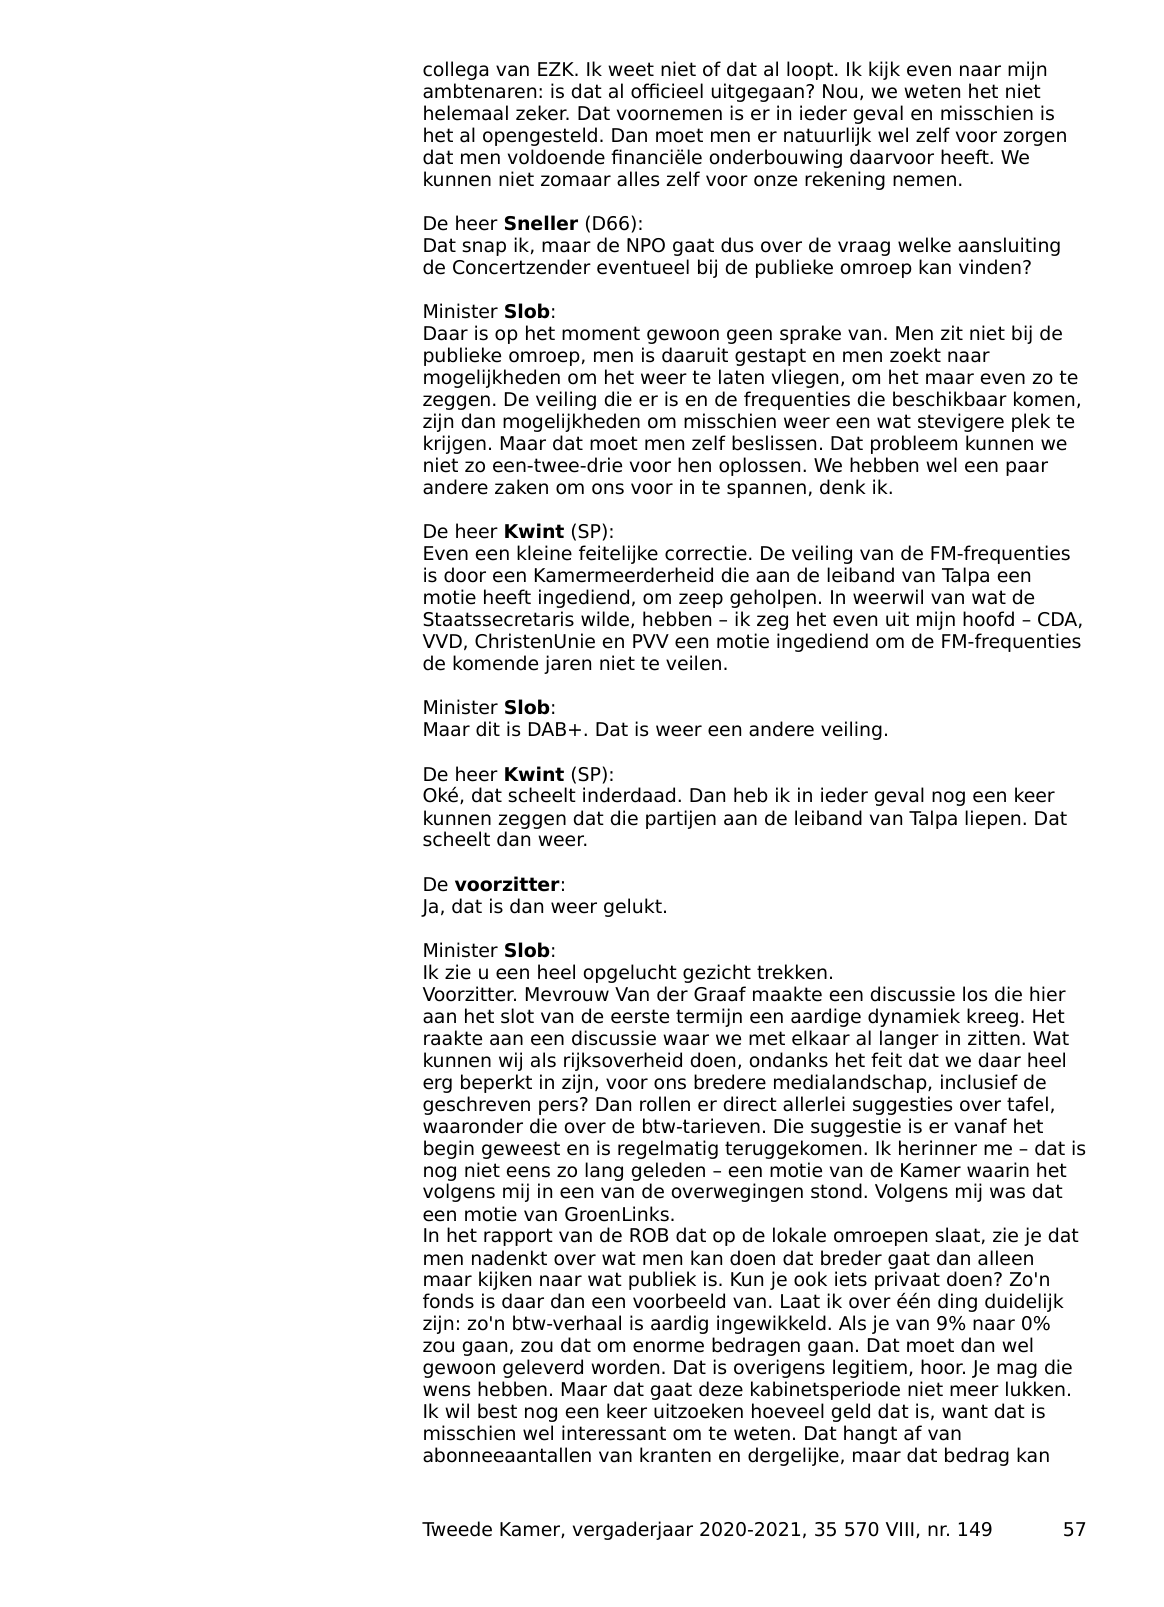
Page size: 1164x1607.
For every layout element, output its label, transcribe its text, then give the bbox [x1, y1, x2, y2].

text De heer Kwint (SP): [422, 521, 1087, 543]
text Minister Slob: [422, 301, 1087, 323]
text Maar dit is DAB+. Dat is weer een andere veiling. [422, 719, 1087, 741]
text De voorzitter: [422, 873, 1087, 896]
text De heer Kwint (SP): [422, 763, 1087, 785]
text Voorzitter. Mevrouw Van der Graaf maakte een discussie los die hier aan het slot van de eerste termijn een aardige dynamiek kreeg. Het raakte aan een discussie waar we met elkaar al langer in zitten. Wat kunnen wij als rijksoverheid doen, ondanks het feit dat we daar heel erg beperkt in zijn, voor ons bredere medialandschap, inclusief de geschreven pers? Dan rollen er direct allerlei suggesties over tafel, waaronder die over de btw-tarieven. Die suggestie is er vanaf het begin geweest en is regelmatig teruggekomen. Ik herinner me – dat is nog niet eens zo lang geleden – een motie van de Kamer waarin het volgens mij in een van de overwegingen stond. Volgens mij was dat een motie van GroenLinks. [422, 984, 1087, 1225]
text De heer Sneller (D66): [422, 213, 1087, 235]
text Daar is op het moment gewoon geen sprake van. Men zit niet bij de publieke omroep, men is daaruit gestapt en men zoekt naar mogelijkheden om het weer te laten vliegen, om het maar even zo te zeggen. De veiling die er is en de frequenties die beschikbaar komen, zijn dan mogelijkheden om misschien weer een wat stevigere plek te krijgen. Maar dat moet men zelf beslissen. Dat probleem kunnen we niet zo een-twee-drie voor hen oplossen. We hebben wel een paar andere zaken om ons voor in te spannen, denk ik. [422, 323, 1087, 499]
text Ik zie u een heel opgelucht gezicht trekken. [422, 962, 1087, 984]
text Even een kleine feitelijke correctie. De veiling van de FM-frequenties is door een Kamermeerderheid die aan de leiband van Talpa een motie heeft ingediend, om zeep geholpen. In weerwil van wat de Staatssecretaris wilde, hebben – ik zeg het even uit mijn hoofd – CDA, VVD, ChristenUnie en PVV een motie ingediend om de FM-frequenties de komende jaren niet te veilen. [422, 543, 1087, 675]
text Oké, dat scheelt inderdaad. Dan heb ik in ieder geval nog een keer kunnen zeggen dat die partijen aan de leiband van Talpa liepen. Dat scheelt dan weer. [422, 785, 1087, 851]
text Dat snap ik, maar de NPO gaat dus over de vraag welke aansluiting de Concertzender eventueel bij de publieke omroep kan vinden? [422, 235, 1087, 279]
text Minister Slob: [422, 697, 1087, 719]
text Minister Slob: [422, 940, 1087, 962]
text Ja, dat is dan weer gelukt. [422, 896, 1087, 917]
text collega van EZK. Ik weet niet of dat al loopt. Ik kijk even naar mijn ambtenaren: is dat al officieel uitgegaan? Nou, we weten het niet helemaal zeker. Dat voornemen is er in ieder geval en misschien is het al opengesteld. Dan moet men er natuurlijk wel zelf voor zorgen dat men voldoende financiële onderbouwing daarvoor heeft. We kunnen niet zomaar alles zelf voor onze rekening nemen. [422, 59, 1087, 191]
text In het rapport van de ROB dat op de lokale omroepen slaat, zie je dat men nadenkt over wat men kan doen dat breder gaat dan alleen maar kijken naar wat publiek is. Kun je ook iets privaat doen? Zo'n fonds is daar dan een voorbeeld van. Laat ik over één ding duidelijk zijn: zo'n btw-verhaal is aardig ingewikkeld. Als je van 9% naar 0% zou gaan, zou dat om enorme bedragen gaan. Dat moet dan wel gewoon geleverd worden. Dat is overigens legitiem, hoor. Je mag die wens hebben. Maar dat gaat deze kabinetsperiode niet meer lukken. Ik wil best nog een keer uitzoeken hoeveel geld dat is, want dat is misschien wel interessant om te weten. Dat hangt af van abonneeaantallen van kranten en dergelijke, maar dat bedrag kan [422, 1225, 1087, 1467]
